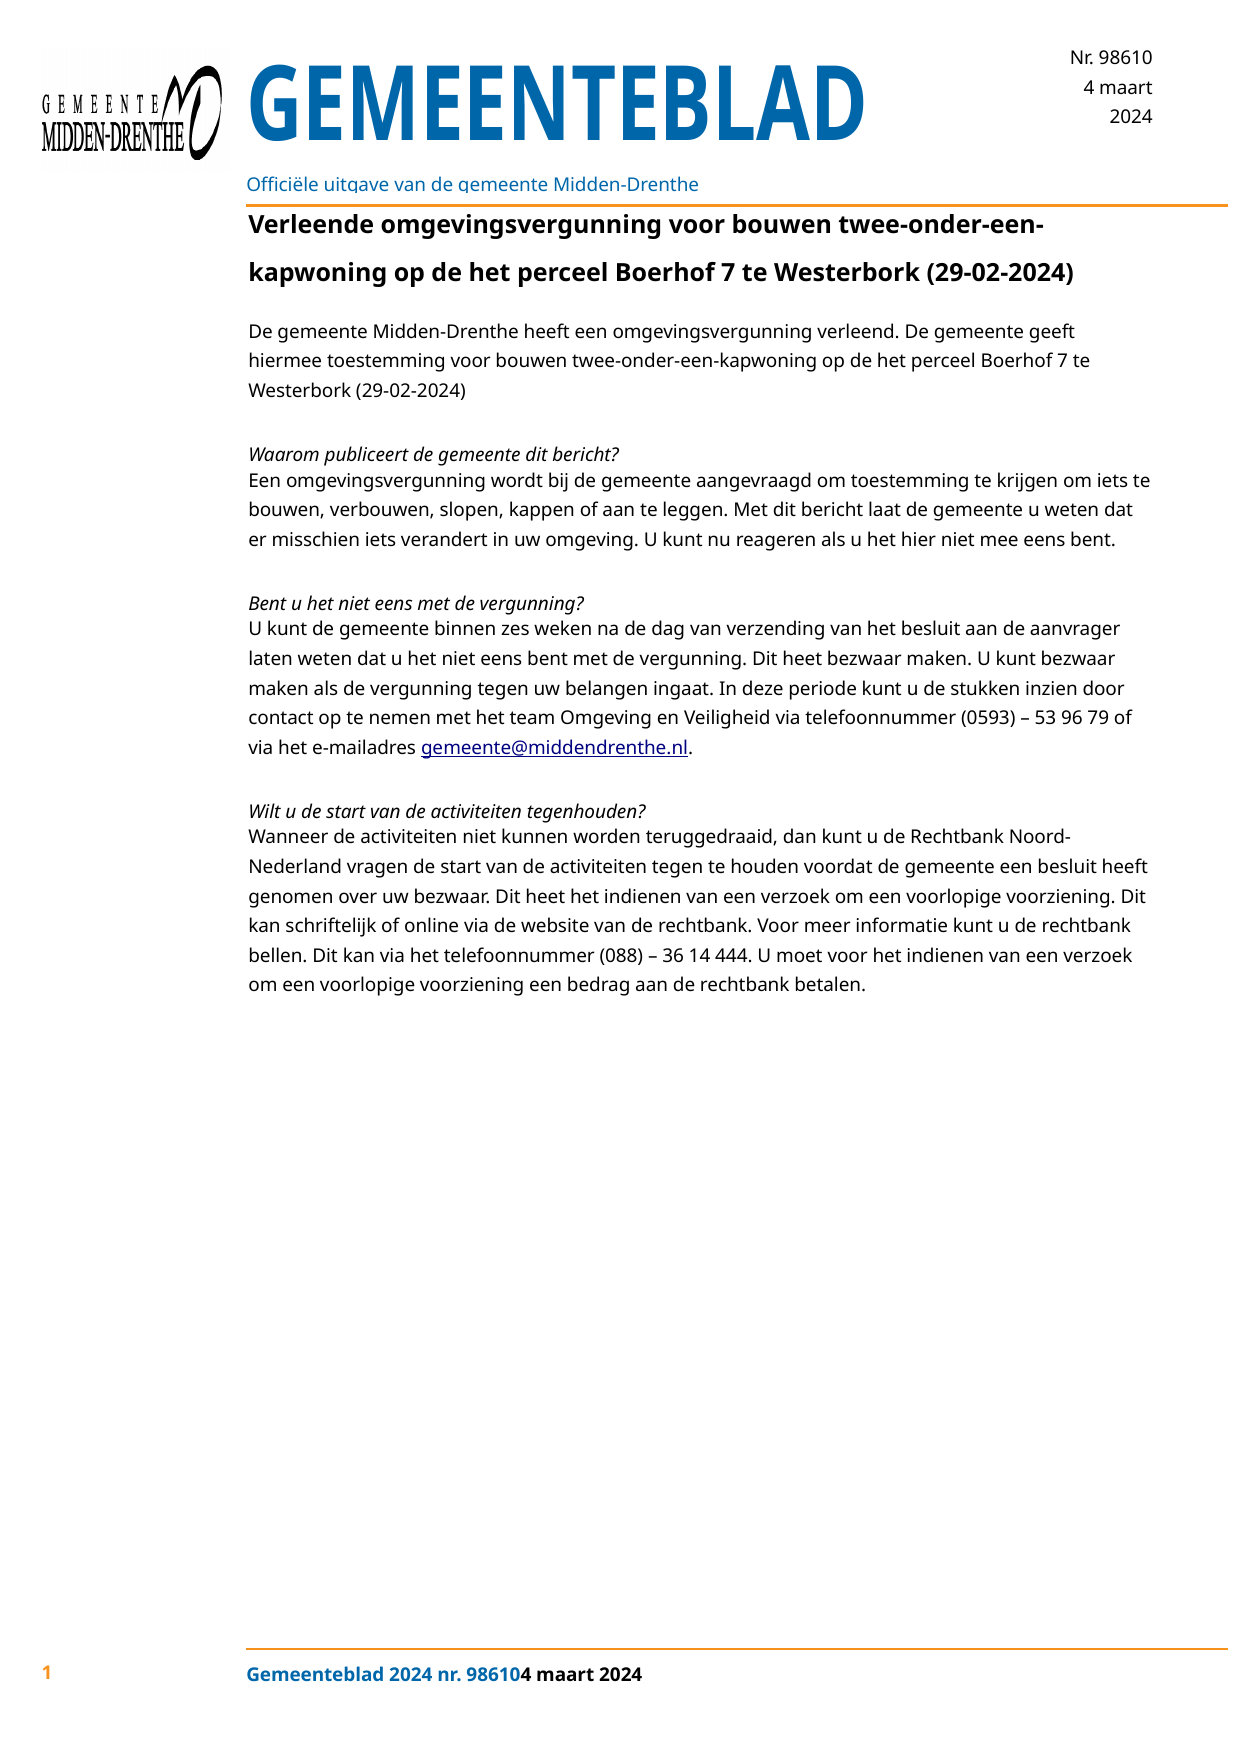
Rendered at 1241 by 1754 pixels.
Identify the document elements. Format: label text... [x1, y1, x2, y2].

text Waarom publiceert de gemeente dit bericht? [248, 441, 1152, 467]
text U kunt de gemeente binnen zes weken na de dag van verzending van het besluit aan de aanvrager laten weten dat u het niet eens bent met de vergunning. Dit heet bezwaar maken. U kunt bezwaar maken als de vergunning tegen uw belangen ingaat. In deze periode kunt u de stukken inzien door contact op te nemen met het team Omgeving en Veiligheid via telefoonnummer (0593) – 53 96 79 of via het e-mailadres gemeente@middendrenthe.nl. [248, 616, 1152, 760]
picture [41, 47, 231, 172]
text Verleende omgevingsvergunning voor bouwen twee-onder-een-kapwoning op de het perceel Boerhof 7 te Westerbork (29-02-2024) [248, 207, 1152, 288]
text Wilt u de start van de activiteiten tegenhouden? [248, 798, 1152, 824]
text Wanneer de activiteiten niet kunnen worden teruggedraaid, dan kunt u de Rechtbank Noord-Nederland vragen de start van de activiteiten tegen te houden voordat de gemeente een besluit heeft genomen over uw bezwaar. Dit heet het indienen van een verzoek om een voorlopige voorziening. Dit kan schriftelijk of online via de website van de rechtbank. Voor meer informatie kunt u de rechtbank bellen. Dit kan via het telefoonnummer (088) – 36 14 444. U moet voor het indienen van een verzoek om een voorlopige voorziening een bedrag aan de rechtbank betalen. [248, 824, 1152, 997]
text De gemeente Midden-Drenthe heeft een omgevingsvergunning verleend. De gemeente geeft hiermee toestemming voor bouwen twee-onder-een-kapwoning op de het perceel Boerhof 7 te Westerbork (29-02-2024) [248, 318, 1152, 403]
text Een omgevingsvergunning wordt bij de gemeente aangevraagd om toestemming te krijgen om iets te bouwen, verbouwen, slopen, kappen of aan te leggen. Met dit bericht laat de gemeente u weten dat er misschien iets verandert in uw omgeving. U kunt nu reageren als u het hier niet mee eens bent. [248, 467, 1152, 552]
text Bent u het niet eens met de vergunning? [248, 590, 1152, 616]
